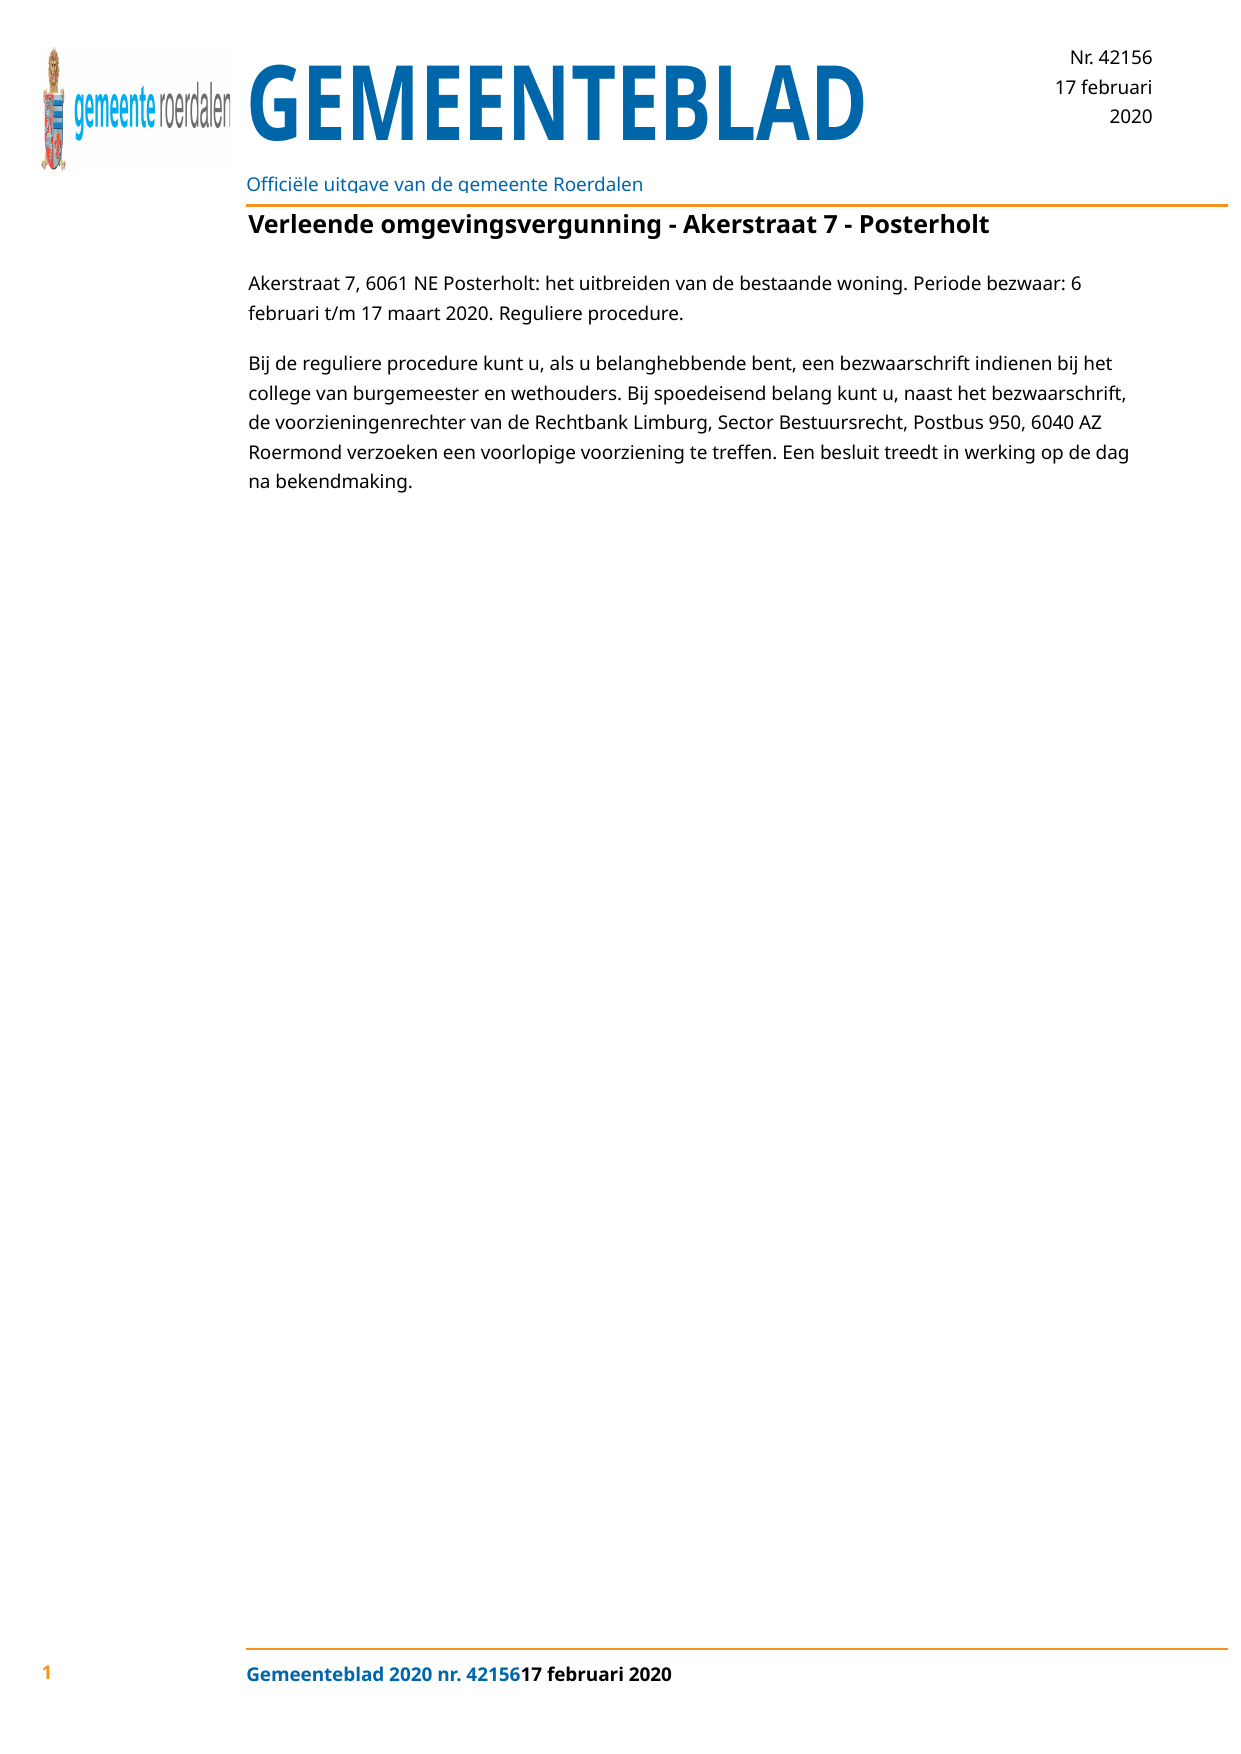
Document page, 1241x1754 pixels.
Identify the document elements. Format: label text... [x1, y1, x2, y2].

text Verleende omgevingsvergunning - Akerstraat 7 - Posterholt [248, 207, 1152, 241]
text Akerstraat 7, 6061 NE Posterholt: het uitbreiden van de bestaande woning. Periode bezwaar: 6 februari t/m 17 maart 2020. Reguliere procedure. [248, 270, 1152, 326]
picture [41, 47, 231, 172]
text Bij de reguliere procedure kunt u, als u belanghebbende bent, een bezwaarschrift indienen bij het college van burgemeester en wethouders. Bij spoedeisend belang kunt u, naast het bezwaarschrift, de voorzieningenrechter van de Rechtbank Limburg, Sector Bestuursrecht, Postbus 950, 6040 AZ Roermond verzoeken een voorlopige voorziening te treffen. Een besluit treedt in werking op de dag na bekendmaking. [248, 350, 1152, 494]
